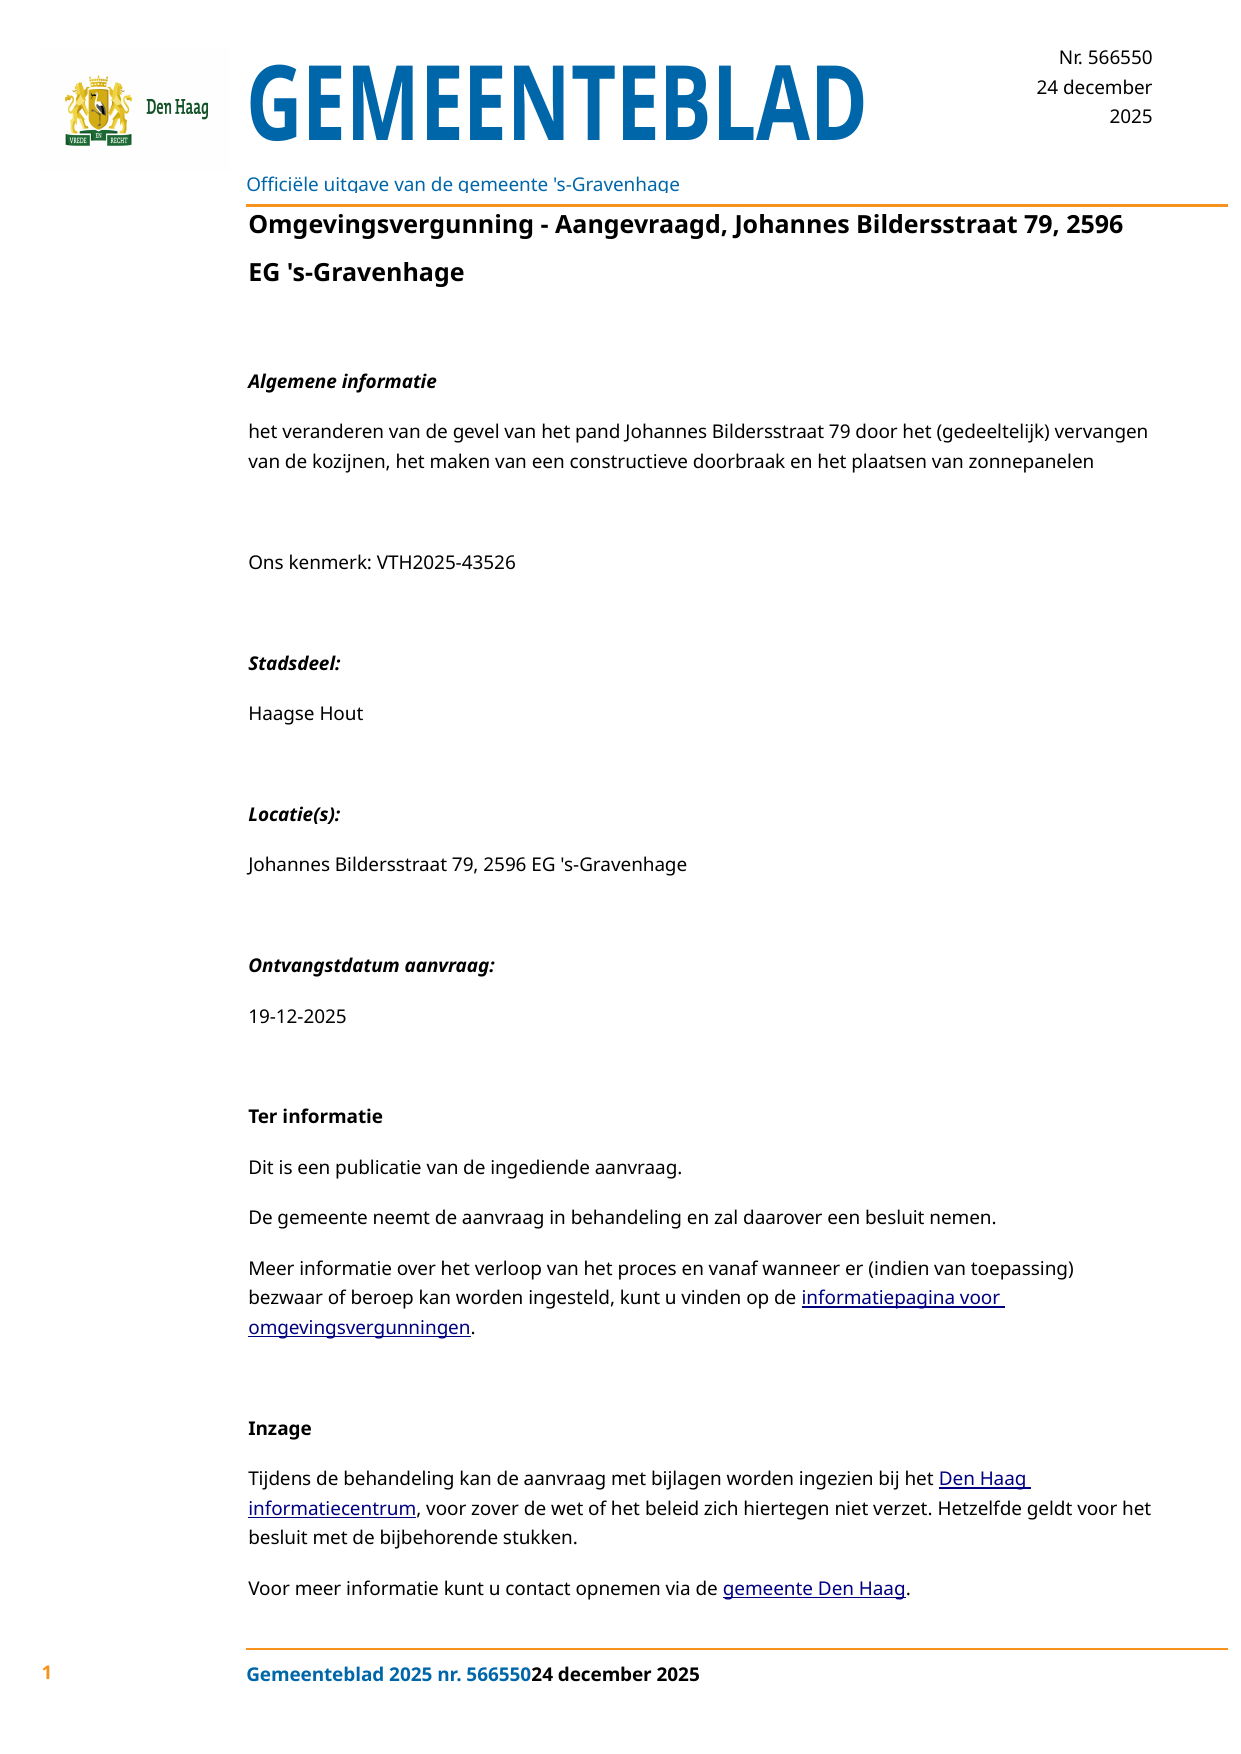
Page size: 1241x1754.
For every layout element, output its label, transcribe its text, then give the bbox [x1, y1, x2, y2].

text Johannes Bildersstraat 79, 2596 EG 's-Gravenhage [248, 852, 1152, 877]
text Inzage [248, 1415, 1152, 1441]
text Stadsdeel: [248, 650, 1152, 676]
text het veranderen van de gevel van het pand Johannes Bildersstraat 79 door het (gedeeltelijk) vervangen van de kozijnen, het maken van een constructieve doorbraak en het plaatsen van zonnepanelen [248, 419, 1152, 474]
text 19-12-2025 [248, 1003, 1152, 1029]
text Meer informatie over het verloop van het proces en vanaf wanneer er (indien van toepassing) bezwaar of beroep kan worden ingesteld, kunt u vinden op de informatiepagina voor omgevingsvergunningen. [248, 1255, 1152, 1340]
text Tijdens de behandeling kan de aanvraag met bijlagen worden ingezien bij het Den Haag informatiecentrum, voor zover de wet of het beleid zich hiertegen niet verzet. Hetzelfde geldt voor het besluit met de bijbehorende stukken. [248, 1465, 1152, 1550]
text Ons kenmerk: VTH2025-43526 [248, 549, 1152, 575]
text Algemene informatie [248, 368, 1152, 394]
picture [41, 47, 231, 172]
text Ter informatie [248, 1104, 1152, 1129]
text Locatie(s): [248, 801, 1152, 827]
text Voor meer informatie kunt u contact opnemen via de gemeente Den Haag. [248, 1575, 1152, 1601]
text Omgevingsvergunning - Aangevraagd, Johannes Bildersstraat 79, 2596 EG 's-Gravenhage [248, 207, 1152, 288]
text De gemeente neemt de aanvraag in behandeling en zal daarover een besluit nemen. [248, 1204, 1152, 1230]
text Ontvangstdatum aanvraag: [248, 952, 1152, 978]
text Dit is een publicatie van de ingediende aanvraag. [248, 1154, 1152, 1180]
text Haagse Hout [248, 700, 1152, 726]
